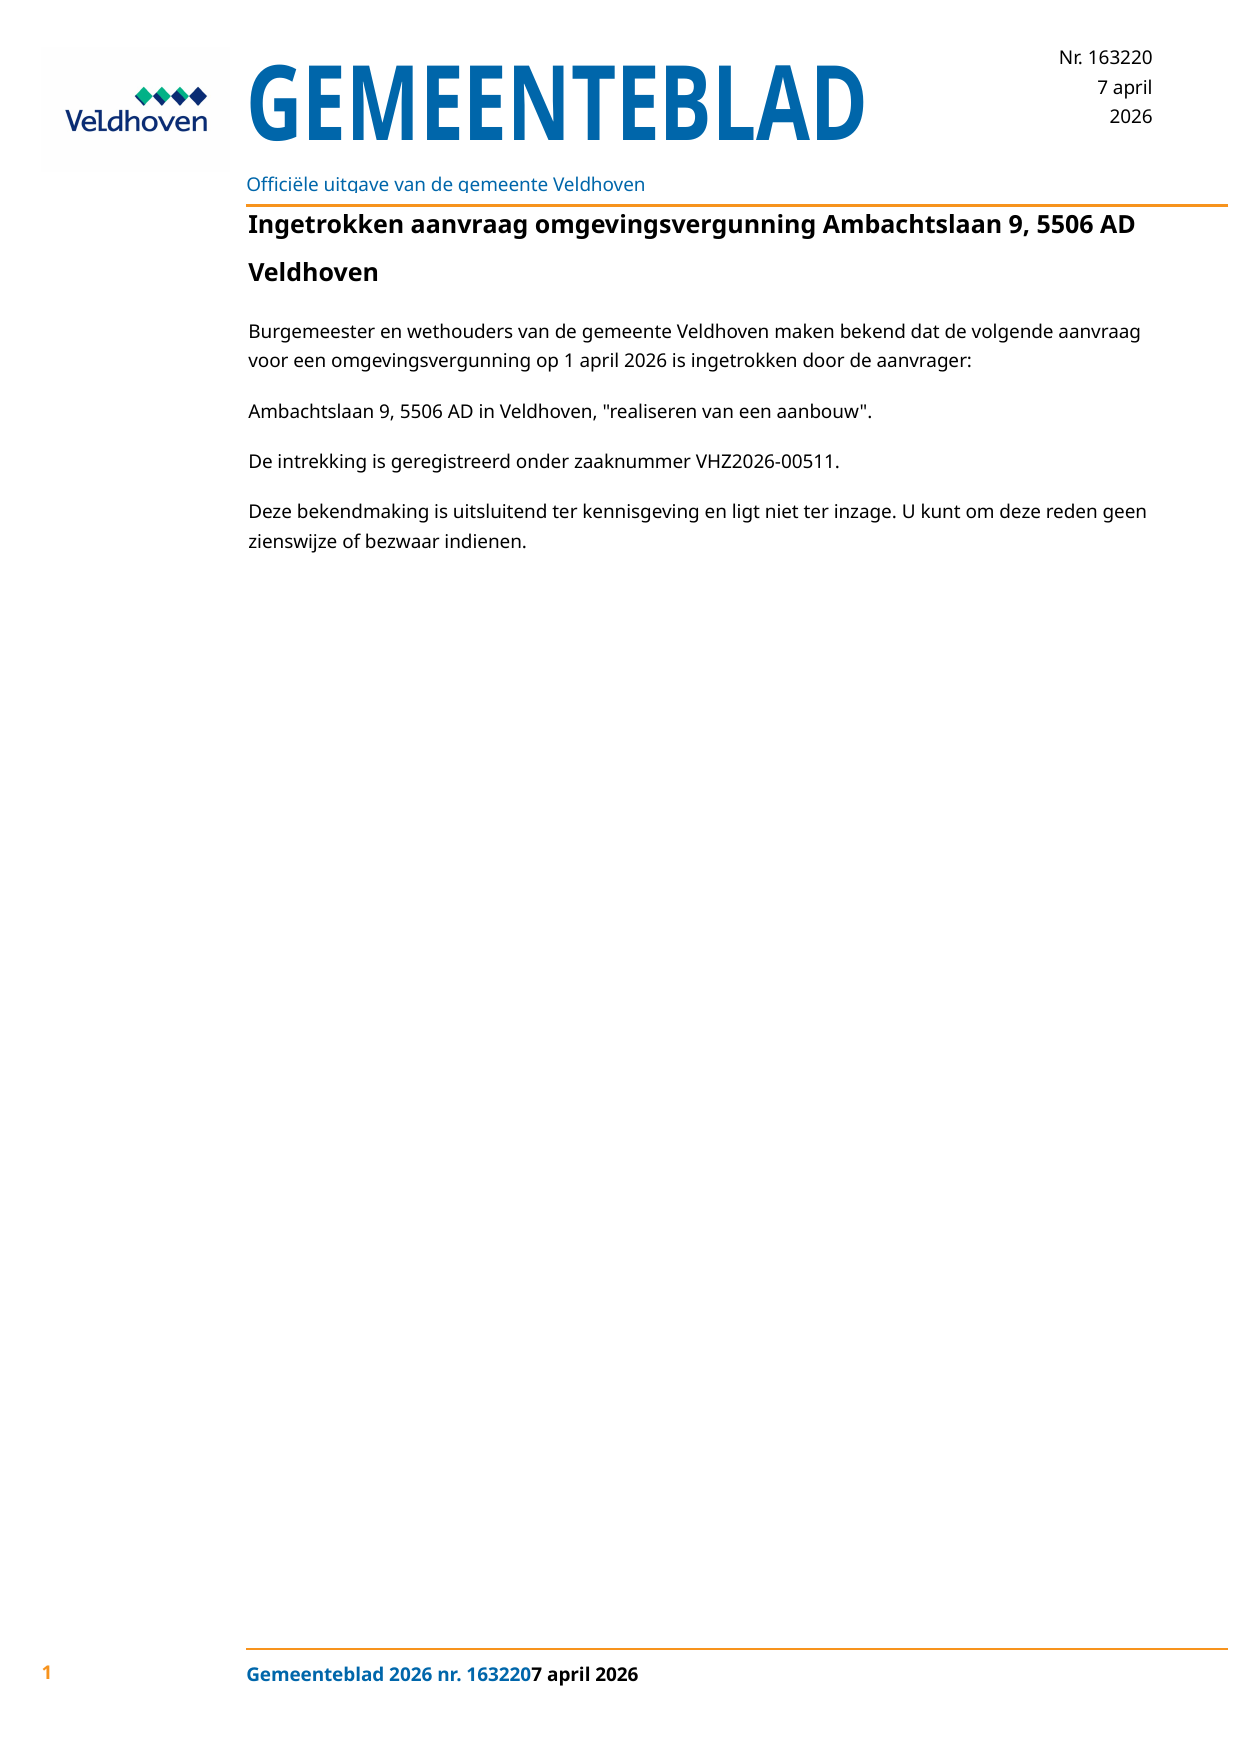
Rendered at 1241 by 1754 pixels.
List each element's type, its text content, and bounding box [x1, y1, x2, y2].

picture [41, 47, 231, 172]
text De intrekking is geregistreerd onder zaaknummer VHZ2026-00511. [248, 448, 1152, 474]
text Ambachtslaan 9, 5506 AD in Veldhoven, "realiseren van een aanbouw". [248, 398, 1152, 424]
text Ingetrokken aanvraag omgevingsvergunning Ambachtslaan 9, 5506 AD Veldhoven [248, 207, 1152, 288]
text Burgemeester en wethouders van de gemeente Veldhoven maken bekend dat de volgende aanvraag voor een omgevingsvergunning op 1 april 2026 is ingetrokken door de aanvrager: [248, 318, 1152, 373]
text Deze bekendmaking is uitsluitend ter kennisgeving en ligt niet ter inzage. U kunt om deze reden geen zienswijze of bezwaar indienen. [248, 499, 1152, 554]
